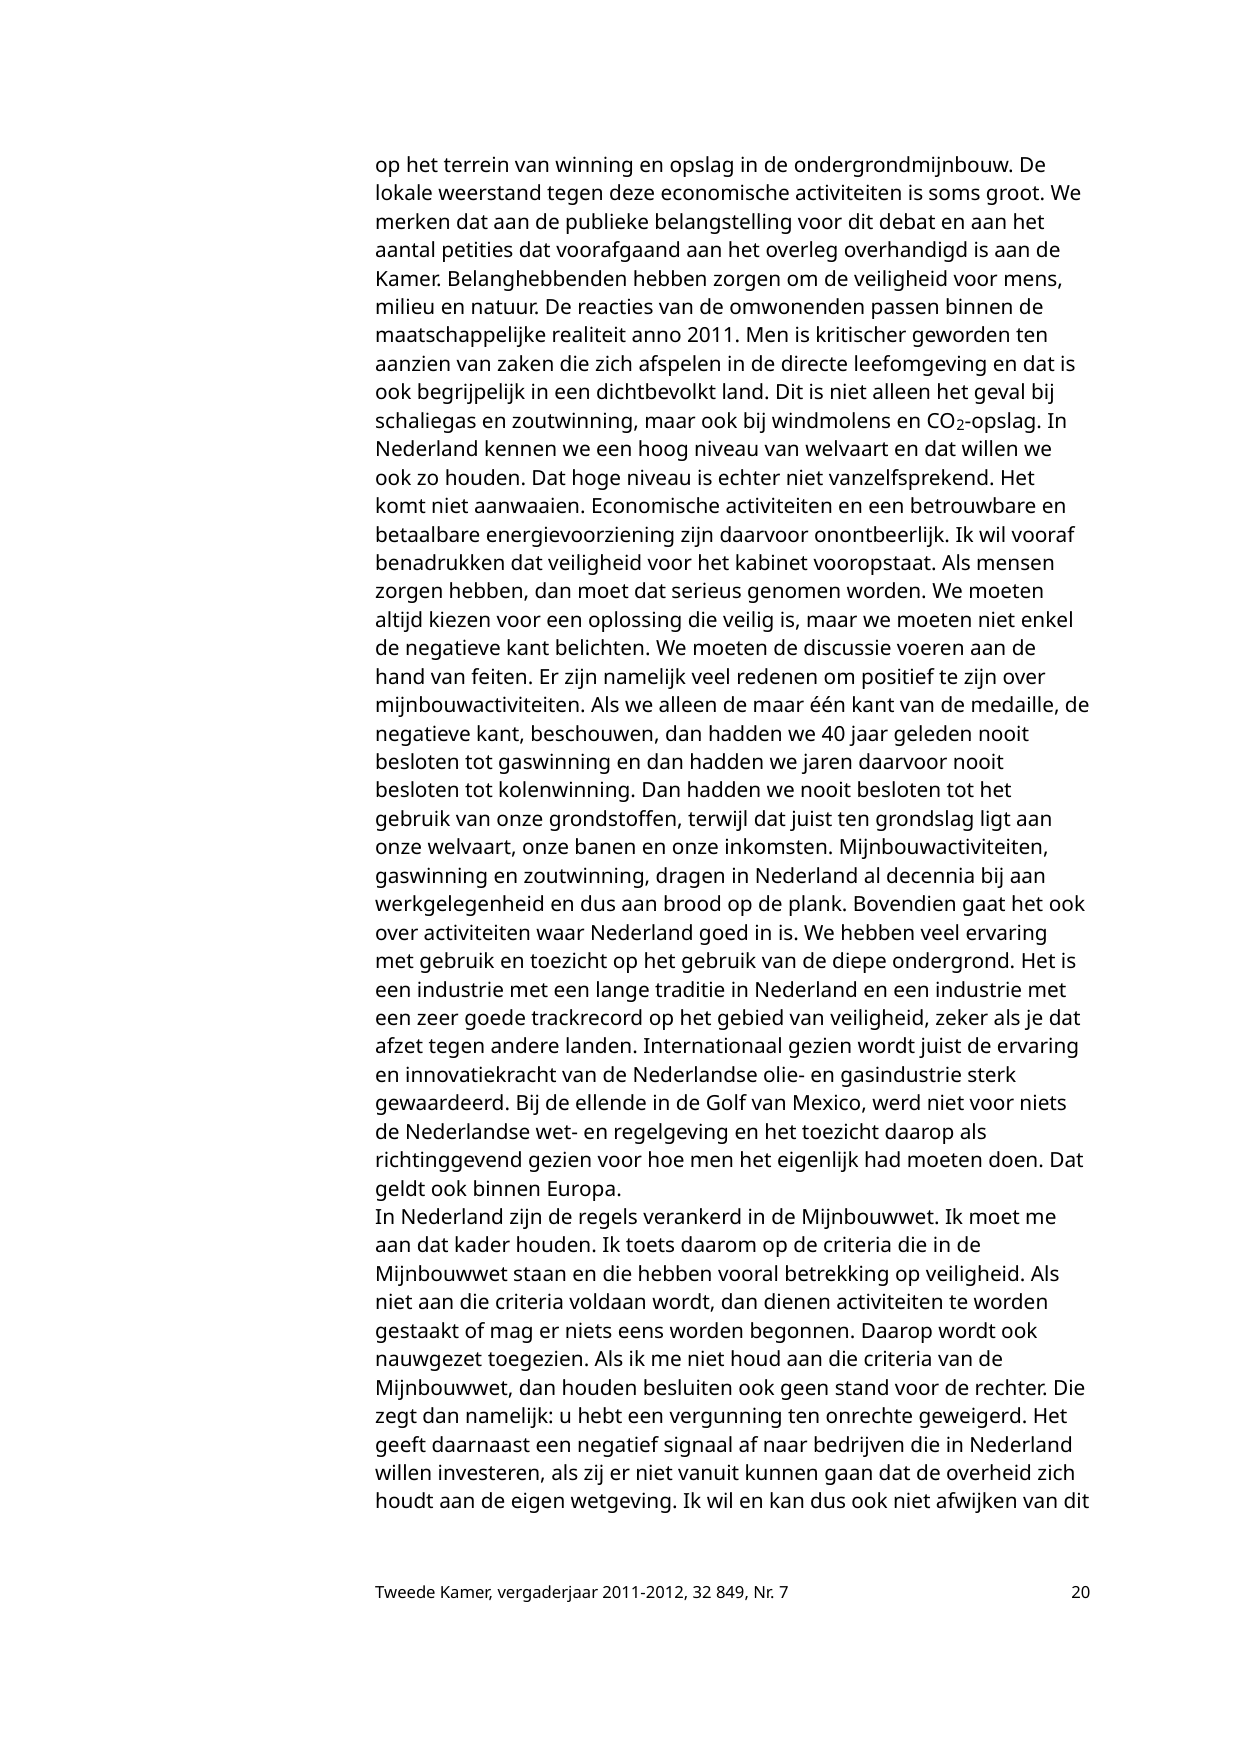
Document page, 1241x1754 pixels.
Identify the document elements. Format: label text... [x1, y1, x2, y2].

text In Nederland zijn de regels verankerd in de Mijnbouwwet. Ik moet me aan dat kader houden. Ik toets daarom op de criteria die in de Mijnbouwwet staan en die hebben vooral betrekking op veiligheid. Als niet aan die criteria voldaan wordt, dan dienen activiteiten te worden gestaakt of mag er niets eens worden begonnen. Daarop wordt ook nauwgezet toegezien. Als ik me niet houd aan die criteria van de Mijnbouwwet, dan houden besluiten ook geen stand voor de rechter. Die zegt dan namelijk: u hebt een vergunning ten onrechte geweigerd. Het geeft daarnaast een negatief signaal af naar bedrijven die in Nederland willen investeren, als zij er niet vanuit kunnen gaan dat de overheid zich houdt aan de eigen wetgeving. Ik wil en kan dus ook niet afwijken van dit [375, 1202, 1090, 1515]
text op het terrein van winning en opslag in de ondergrondmijnbouw. De lokale weerstand tegen deze economische activiteiten is soms groot. We merken dat aan de publieke belangstelling voor dit debat en aan het aantal petities dat voorafgaand aan het overleg overhandigd is aan de Kamer. Belanghebbenden hebben zorgen om de veiligheid voor mens, milieu en natuur. De reacties van de omwonenden passen binnen de maatschappelijke realiteit anno 2011. Men is kritischer geworden ten aanzien van zaken die zich afspelen in de directe leefomgeving en dat is ook begrijpelijk in een dichtbevolkt land. Dit is niet alleen het geval bij schaliegas en zoutwinning, maar ook bij windmolens en CO2-opslag. In Nederland kennen we een hoog niveau van welvaart en dat willen we ook zo houden. Dat hoge niveau is echter niet vanzelfsprekend. Het komt niet aanwaaien. Economische activiteiten en een betrouwbare en betaalbare energievoorziening zijn daarvoor onontbeerlijk. Ik wil vooraf benadrukken dat veiligheid voor het kabinet vooropstaat. Als mensen zorgen hebben, dan moet dat serieus genomen worden. We moeten altijd kiezen voor een oplossing die veilig is, maar we moeten niet enkel de negatieve kant belichten. We moeten de discussie voeren aan de hand van feiten. Er zijn namelijk veel redenen om positief te zijn over mijnbouwactiviteiten. Als we alleen de maar één kant van de medaille, de negatieve kant, beschouwen, dan hadden we 40 jaar geleden nooit besloten tot gaswinning en dan hadden we jaren daarvoor nooit besloten tot kolenwinning. Dan hadden we nooit besloten tot het gebruik van onze grondstoffen, terwijl dat juist ten grondslag ligt aan onze welvaart, onze banen en onze inkomsten. Mijnbouwactiviteiten, gaswinning en zoutwinning, dragen in Nederland al decennia bij aan werkgelegenheid en dus aan brood op de plank. Bovendien gaat het ook over activiteiten waar Nederland goed in is. We hebben veel ervaring met gebruik en toezicht op het gebruik van de diepe ondergrond. Het is een industrie met een lange traditie in Nederland en een industrie met een zeer goede trackrecord op het gebied van veiligheid, zeker als je dat afzet tegen andere landen. Internationaal gezien wordt juist de ervaring en innovatiekracht van de Nederlandse olie- en gasindustrie sterk gewaardeerd. Bij de ellende in de Golf van Mexico, werd niet voor niets de Nederlandse wet- en regelgeving en het toezicht daarop als richtinggevend gezien voor hoe men het eigenlijk had moeten doen. Dat geldt ook binnen Europa. [375, 150, 1090, 1202]
